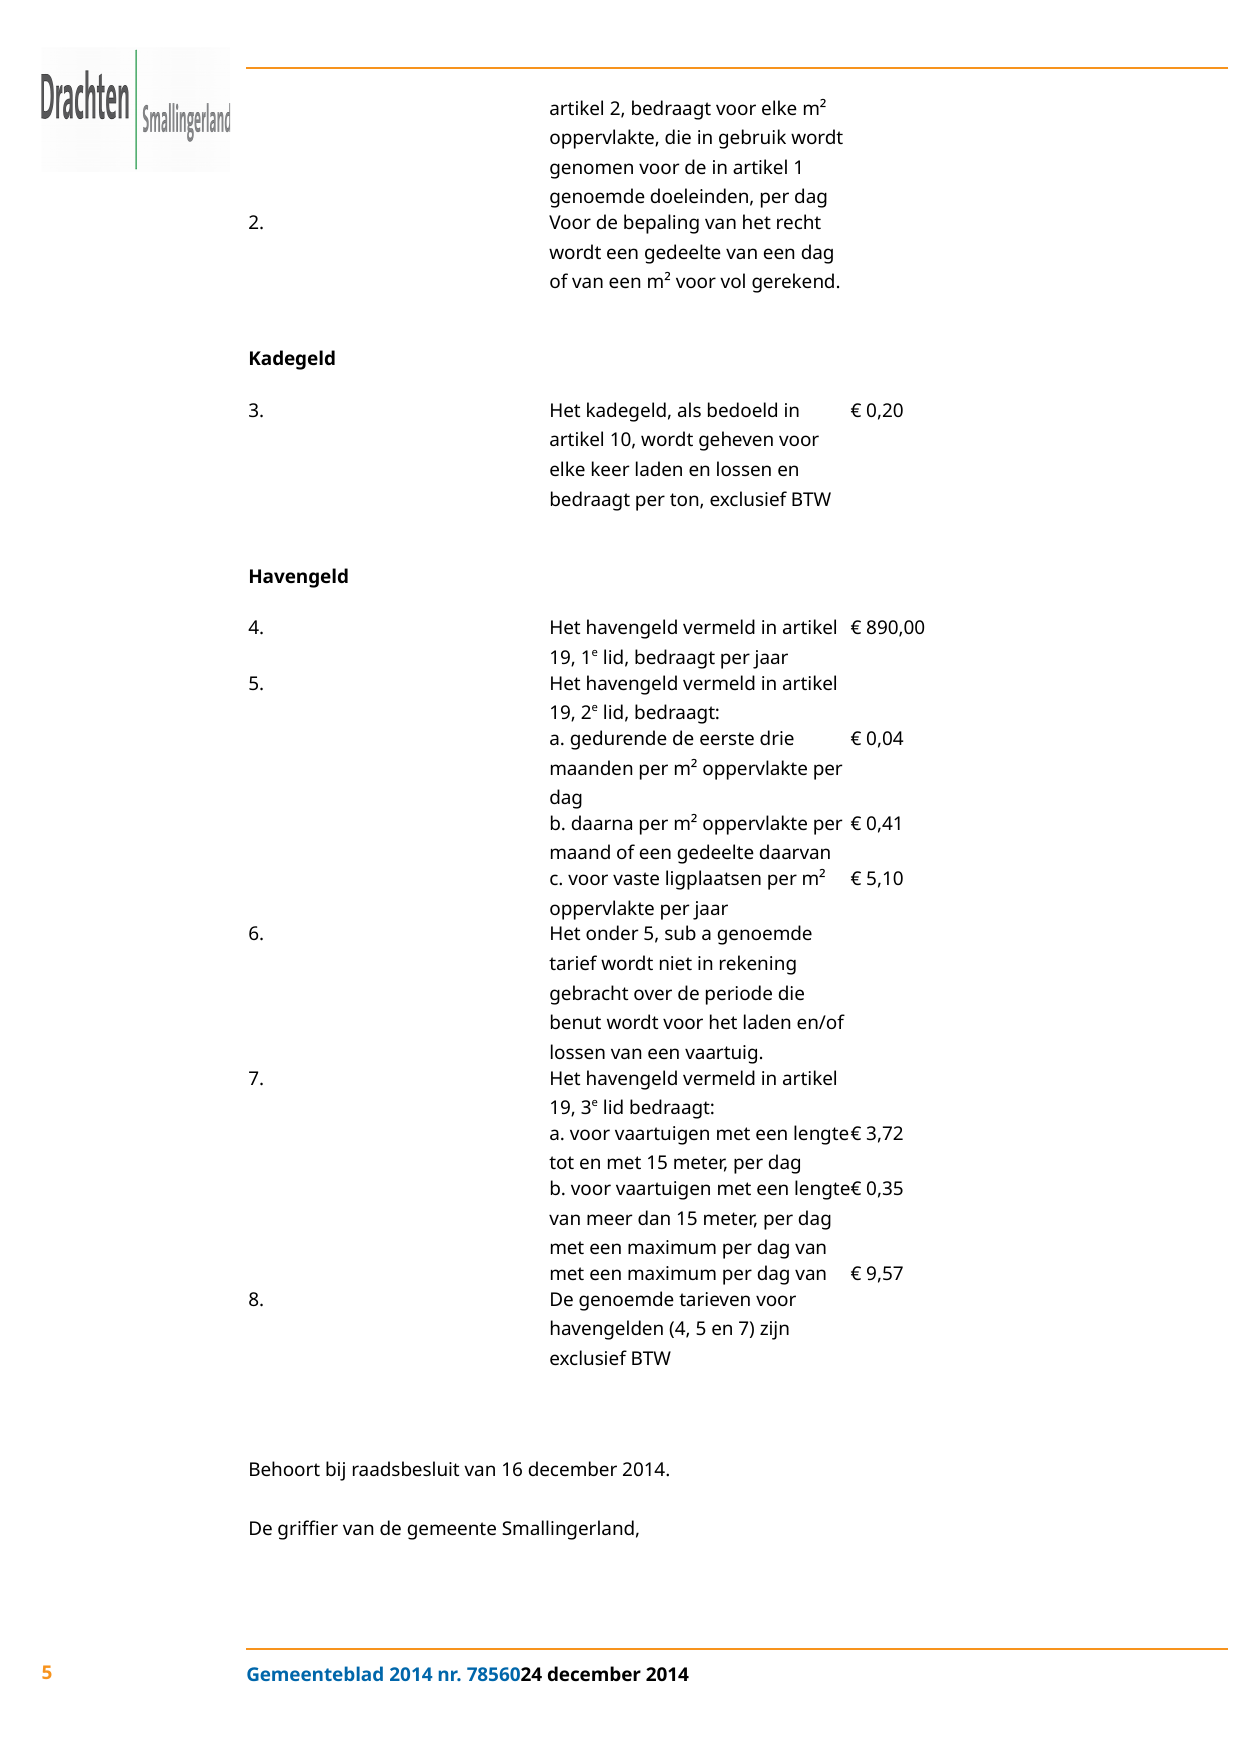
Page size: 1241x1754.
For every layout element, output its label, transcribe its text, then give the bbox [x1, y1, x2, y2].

table_cell € 3,72 [850, 1120, 1152, 1175]
table_cell 8. [248, 1286, 549, 1371]
table_cell [248, 589, 549, 614]
picture [41, 47, 231, 172]
table_cell Havengeld [248, 563, 549, 589]
table_cell Het havengeld vermeld in artikel 19, 1e lid, bedraagt per jaar [549, 615, 850, 670]
table_cell [248, 371, 549, 397]
table_cell Het onder 5, sub a genoemde tarief wordt niet in rekening gebracht over de periode die benut wordt voor het laden en/of lossen van een vaartuig. [549, 921, 850, 1065]
table_cell met een maximum per dag van [549, 1260, 850, 1286]
table_cell Het havengeld vermeld in artikel 19, 2e lid, bedraagt: [549, 670, 850, 725]
table_cell [248, 810, 549, 865]
table_cell [549, 589, 850, 614]
table_cell € 0,41 [850, 810, 1152, 865]
table_cell 6. [248, 921, 549, 1065]
table_cell [248, 1175, 549, 1260]
table_cell [248, 537, 549, 563]
table_cell [549, 320, 850, 346]
table_cell [248, 1120, 549, 1175]
table_cell 7. [248, 1065, 549, 1120]
table_cell [850, 1286, 1152, 1371]
text De griffier van de gemeente Smallingerland, [248, 1515, 1152, 1541]
table_cell [850, 371, 1152, 397]
table_cell [850, 921, 1152, 1065]
table_cell [850, 670, 1152, 725]
table_cell a. voor vaartuigen met een lengte tot en met 15 meter, per dag [549, 1120, 850, 1175]
table_cell [850, 537, 1152, 563]
table_cell [549, 346, 850, 371]
table_cell [850, 294, 1152, 320]
table_cell [850, 589, 1152, 614]
table_cell 3. [248, 397, 549, 512]
table_cell [549, 512, 850, 537]
table_cell € 0,04 [850, 725, 1152, 810]
table_cell Het havengeld vermeld in artikel 19, 3e lid bedraagt: [549, 1065, 850, 1120]
table_cell [850, 1065, 1152, 1120]
table_cell [549, 371, 850, 397]
table_cell [248, 865, 549, 921]
table_cell € 0,35 [850, 1175, 1152, 1260]
table_cell [850, 209, 1152, 294]
table_cell [248, 95, 549, 209]
table_cell b. daarna per m² oppervlakte per maand of een gedeelte daarvan [549, 810, 850, 865]
table_cell [248, 294, 549, 320]
table_cell c. voor vaste ligplaatsen per m² oppervlakte per jaar [549, 865, 850, 921]
table_cell artikel 2, bedraagt voor elke m² oppervlakte, die in gebruik wordt genomen voor de in artikel 1 genoemde doeleinden, per dag [549, 95, 850, 209]
table_cell [248, 1260, 549, 1286]
table_cell 2. [248, 209, 549, 294]
table_cell € 9,57 [850, 1260, 1152, 1286]
table_cell 5. [248, 670, 549, 725]
table_cell [549, 563, 850, 589]
table_cell [850, 320, 1152, 346]
table_cell [549, 294, 850, 320]
table_cell Voor de bepaling van het recht wordt een gedeelte van een dag of van een m² voor vol gerekend. [549, 209, 850, 294]
table_cell [248, 725, 549, 810]
text Behoort bij raadsbesluit van 16 december 2014. [248, 1456, 1152, 1481]
table_cell € 0,20 [850, 397, 1152, 512]
table_cell Kadegeld [248, 346, 549, 371]
table_cell [248, 512, 549, 537]
table_cell a. gedurende de eerste drie maanden per m² oppervlakte per dag [549, 725, 850, 810]
table_cell Het kadegeld, als bedoeld in artikel 10, wordt geheven voor elke keer laden en lossen en bedraagt per ton, exclusief BTW [549, 397, 850, 512]
table_cell € 5,10 [850, 865, 1152, 921]
table_cell € 890,00 [850, 615, 1152, 670]
table_cell b. voor vaartuigen met een lengte van meer dan 15 meter, per dag met een maximum per dag van [549, 1175, 850, 1260]
table_cell [248, 320, 549, 346]
table_cell [850, 95, 1152, 209]
table_cell De genoemde tarieven voor havengelden (4, 5 en 7) zijn exclusief BTW [549, 1286, 850, 1371]
table_cell [549, 537, 850, 563]
table_cell [850, 512, 1152, 537]
table_cell 4. [248, 615, 549, 670]
